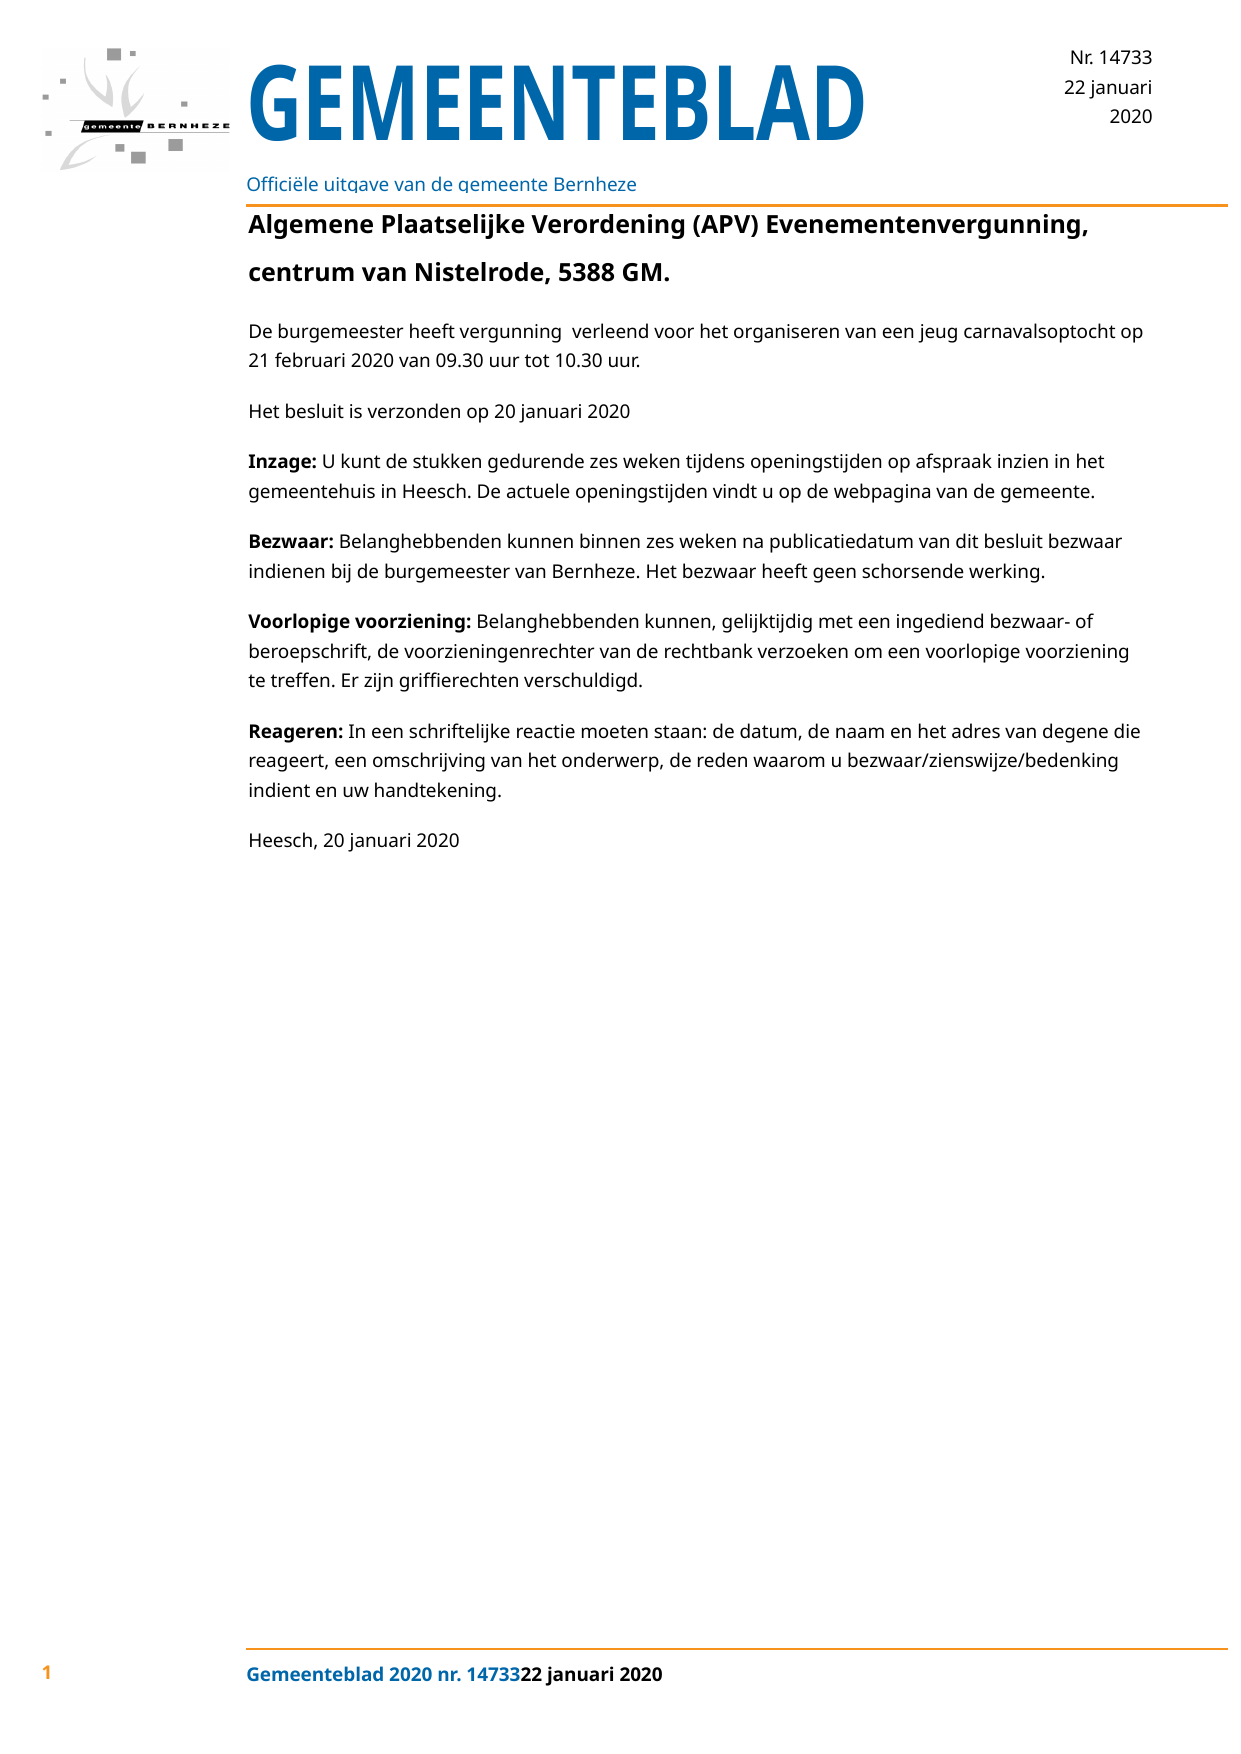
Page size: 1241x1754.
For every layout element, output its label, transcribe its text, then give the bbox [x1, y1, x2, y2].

picture [41, 47, 231, 172]
text Algemene Plaatselijke Verordening (APV) Evenementenvergunning, centrum van Nistelrode, 5388 GM. [248, 207, 1152, 288]
text Inzage: U kunt de stukken gedurende zes weken tijdens openingstijden op afspraak inzien in het gemeentehuis in Heesch. De actuele openingstijden vindt u op de webpagina van de gemeente. [248, 448, 1152, 504]
text Reageren: In een schriftelijke reactie moeten staan: de datum, de naam en het adres van degene die reageert, een omschrijving van het onderwerp, de reden waarom u bezwaar/zienswijze/bedenking indient en uw handtekening. [248, 718, 1152, 803]
text Voorlopige voorziening: Belanghebbenden kunnen, gelijktijdig met een ingediend bezwaar- of beroepschrift, de voorzieningenrechter van de rechtbank verzoeken om een voorlopige voorziening te treffen. Er zijn griffierechten verschuldigd. [248, 608, 1152, 693]
text Heesch, 20 januari 2020 [248, 827, 1152, 853]
text Het besluit is verzonden op 20 januari 2020 [248, 398, 1152, 424]
text Bezwaar: Belanghebbenden kunnen binnen zes weken na publicatiedatum van dit besluit bezwaar indienen bij de burgemeester van Bernheze. Het bezwaar heeft geen schorsende werking. [248, 528, 1152, 584]
text De burgemeester heeft vergunning verleend voor het organiseren van een jeug carnavalsoptocht op 21 februari 2020 van 09.30 uur tot 10.30 uur. [248, 318, 1152, 373]
